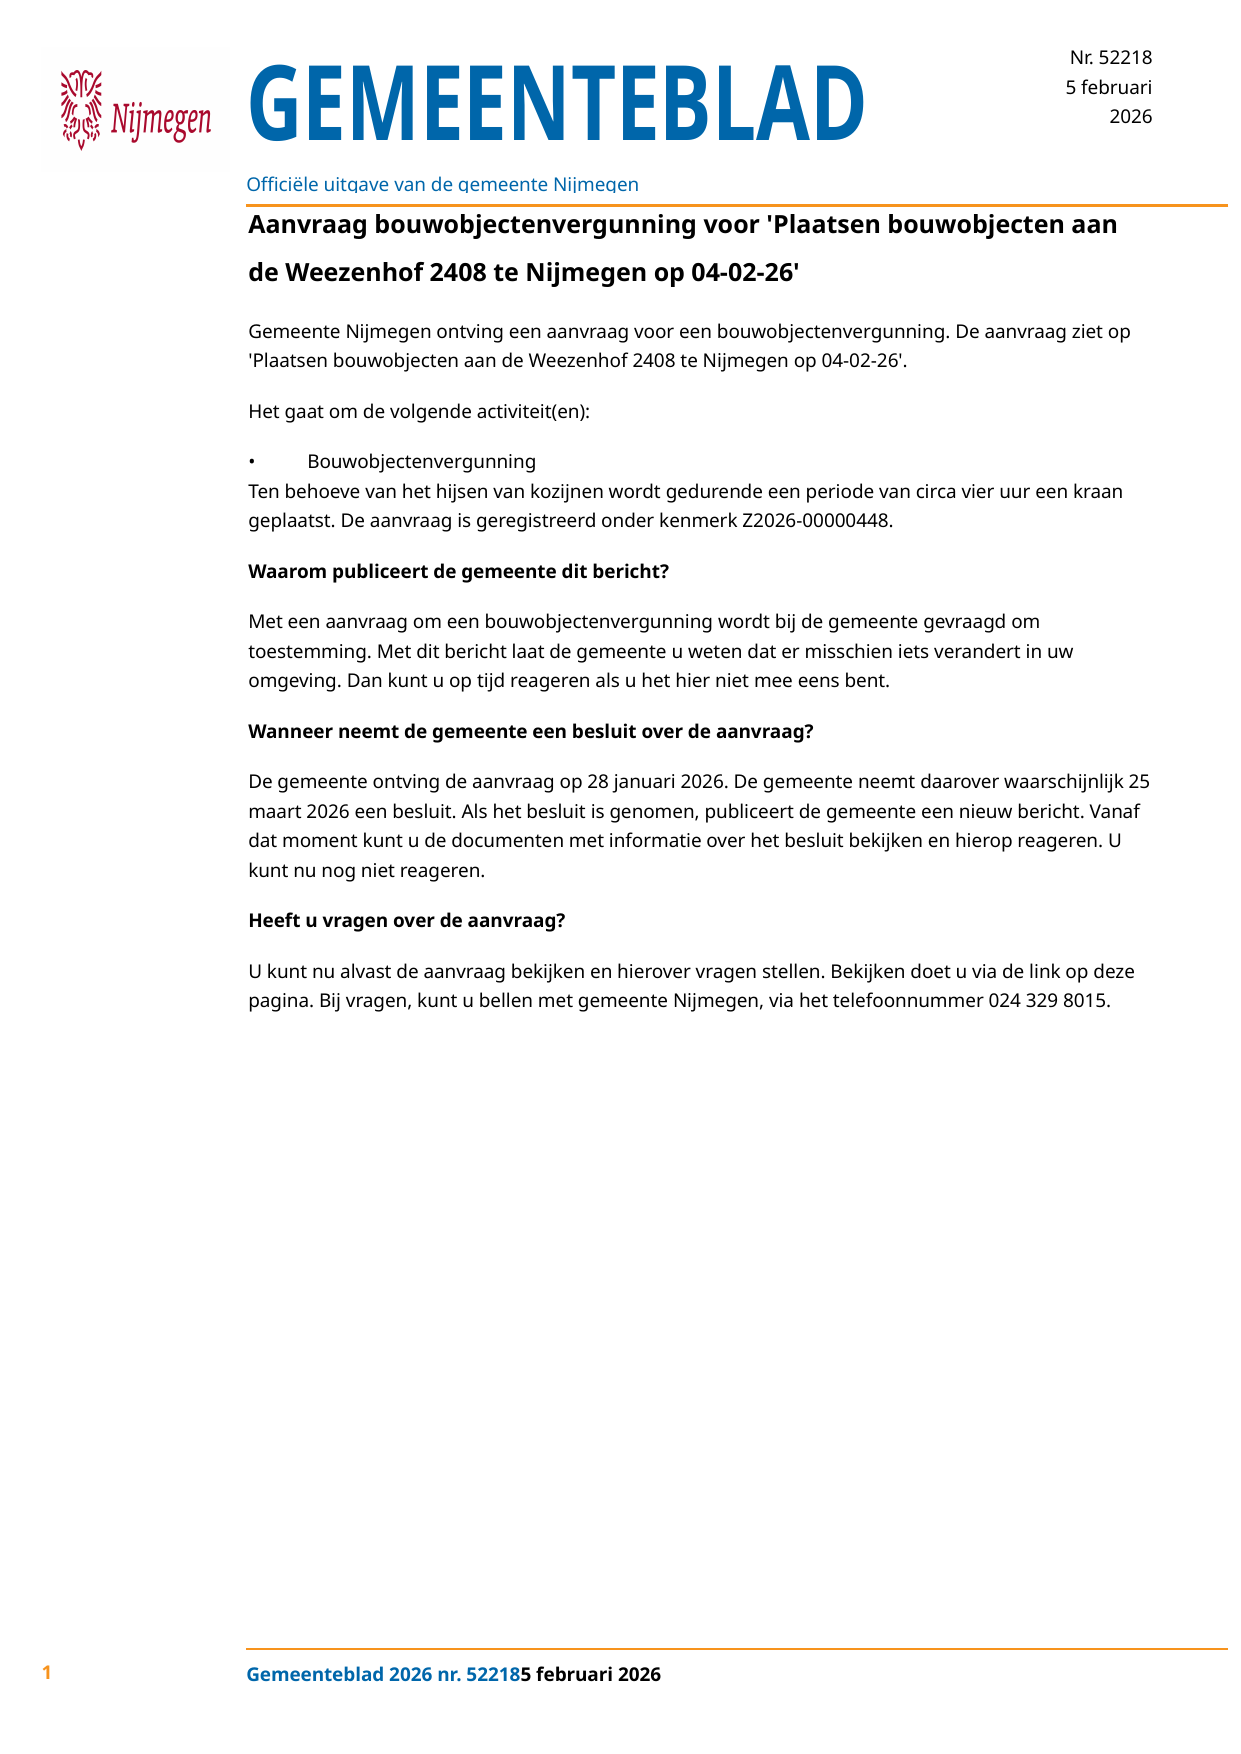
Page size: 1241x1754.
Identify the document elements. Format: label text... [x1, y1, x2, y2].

text Gemeente Nijmegen ontving een aanvraag voor een bouwobjectenvergunning. De aanvraag ziet op 'Plaatsen bouwobjecten aan de Weezenhof 2408 te Nijmegen op 04-02-26'. [248, 318, 1152, 373]
text Met een aanvraag om een bouwobjectenvergunning wordt bij de gemeente gevraagd om toestemming. Met dit bericht laat de gemeente u weten dat er misschien iets verandert in uw omgeving. Dan kunt u op tijd reageren als u het hier niet mee eens bent. [248, 608, 1152, 693]
picture [41, 47, 231, 172]
text Waarom publiceert de gemeente dit bericht? [248, 558, 1152, 584]
text Het gaat om de volgende activiteit(en): [248, 398, 1152, 424]
text Aanvraag bouwobjectenvergunning voor 'Plaatsen bouwobjecten aan de Weezenhof 2408 te Nijmegen op 04-02-26' [248, 207, 1152, 288]
text De gemeente ontving de aanvraag op 28 januari 2026. De gemeente neemt daarover waarschijnlijk 25 maart 2026 een besluit. Als het besluit is genomen, publiceert de gemeente een nieuw bericht. Vanaf dat moment kunt u de documenten met informatie over het besluit bekijken en hierop reageren. U kunt nu nog niet reageren. [248, 768, 1152, 883]
text U kunt nu alvast de aanvraag bekijken en hierover vragen stellen. Bekijken doet u via de link op deze pagina. Bij vragen, kunt u bellen met gemeente Nijmegen, via het telefoonnummer 024 329 8015. [248, 958, 1152, 1013]
list Bouwobjectenvergunning [248, 448, 1152, 474]
text Ten behoeve van het hijsen van kozijnen wordt gedurende een periode van circa vier uur een kraan geplaatst. De aanvraag is geregistreerd onder kenmerk Z2026-00000448. [248, 478, 1152, 533]
text Heeft u vragen over de aanvraag? [248, 907, 1152, 933]
text Wanneer neemt de gemeente een besluit over de aanvraag? [248, 718, 1152, 744]
